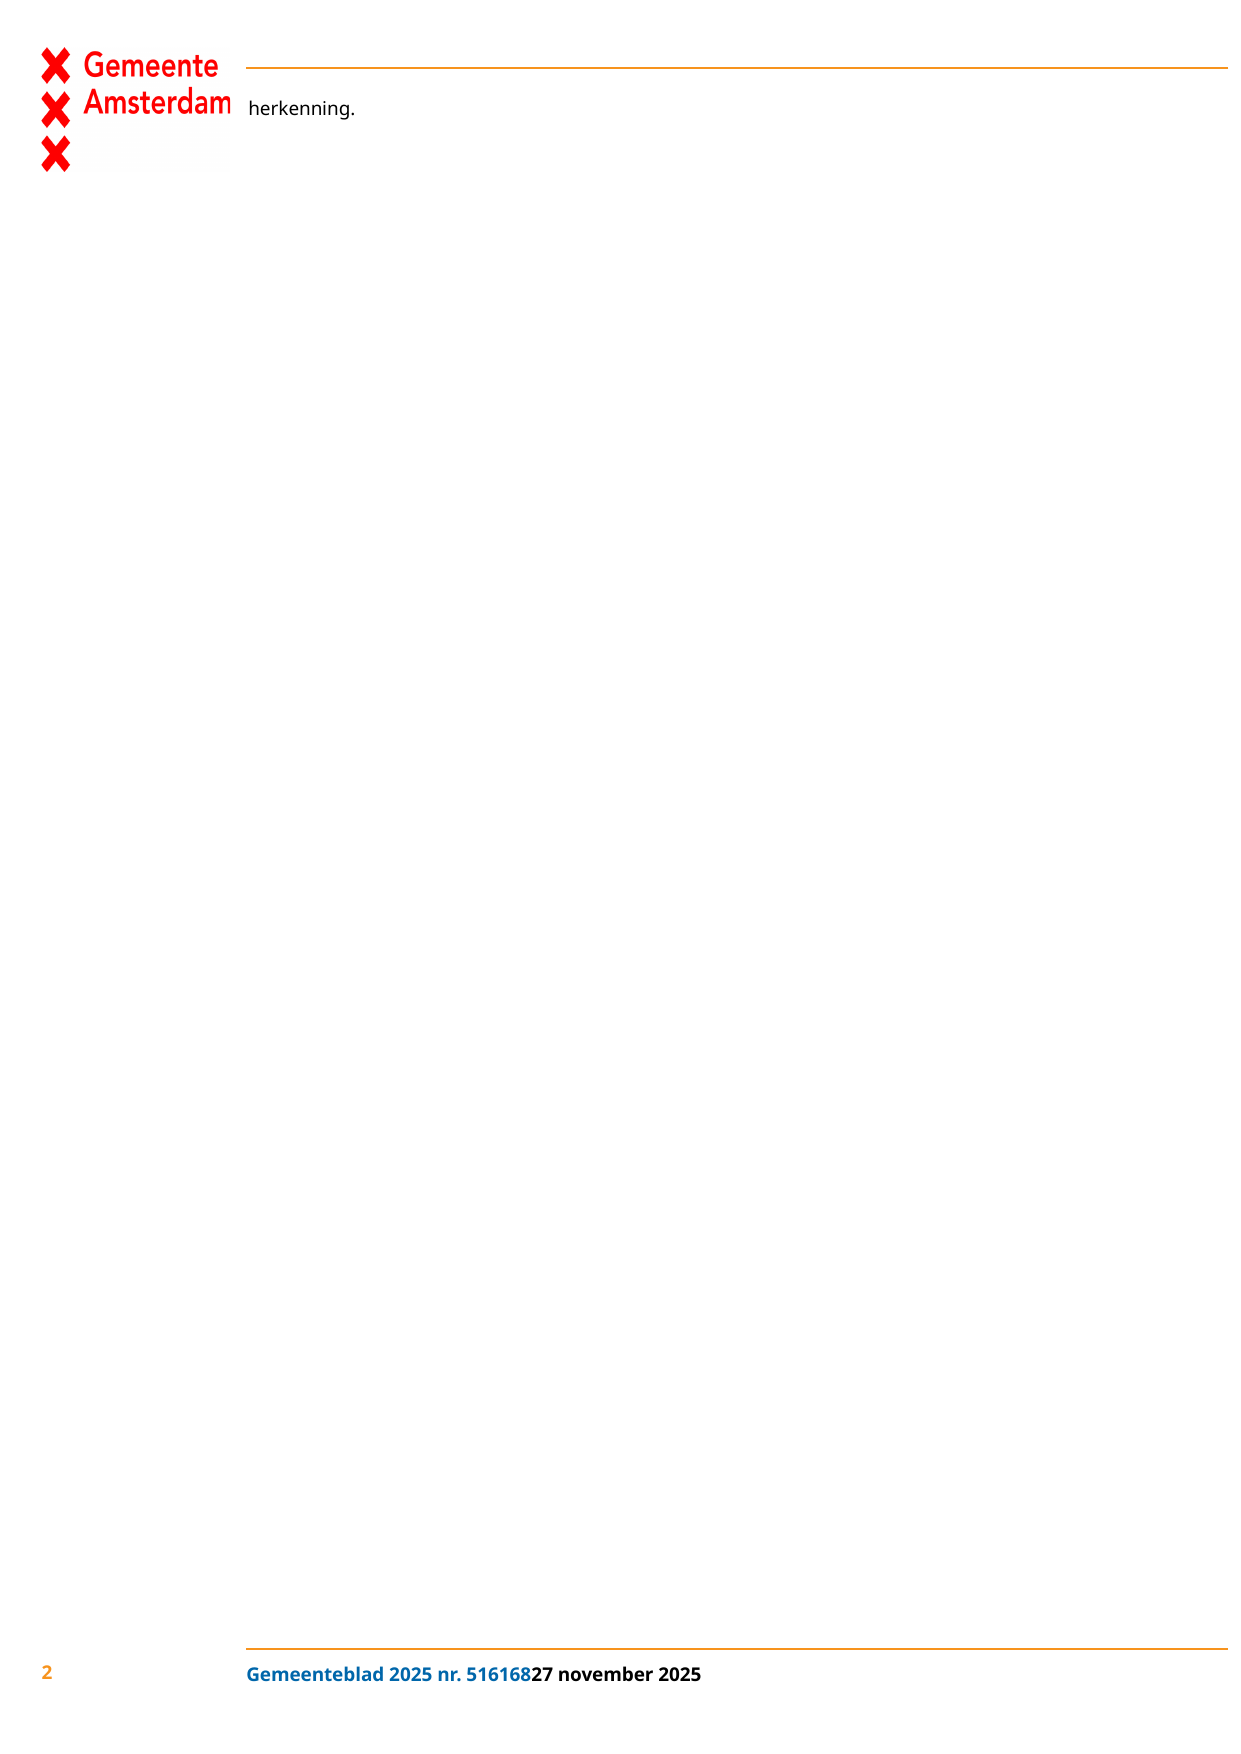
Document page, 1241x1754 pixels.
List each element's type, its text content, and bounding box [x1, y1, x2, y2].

picture [41, 47, 231, 172]
text herkenning. [248, 95, 1152, 121]
